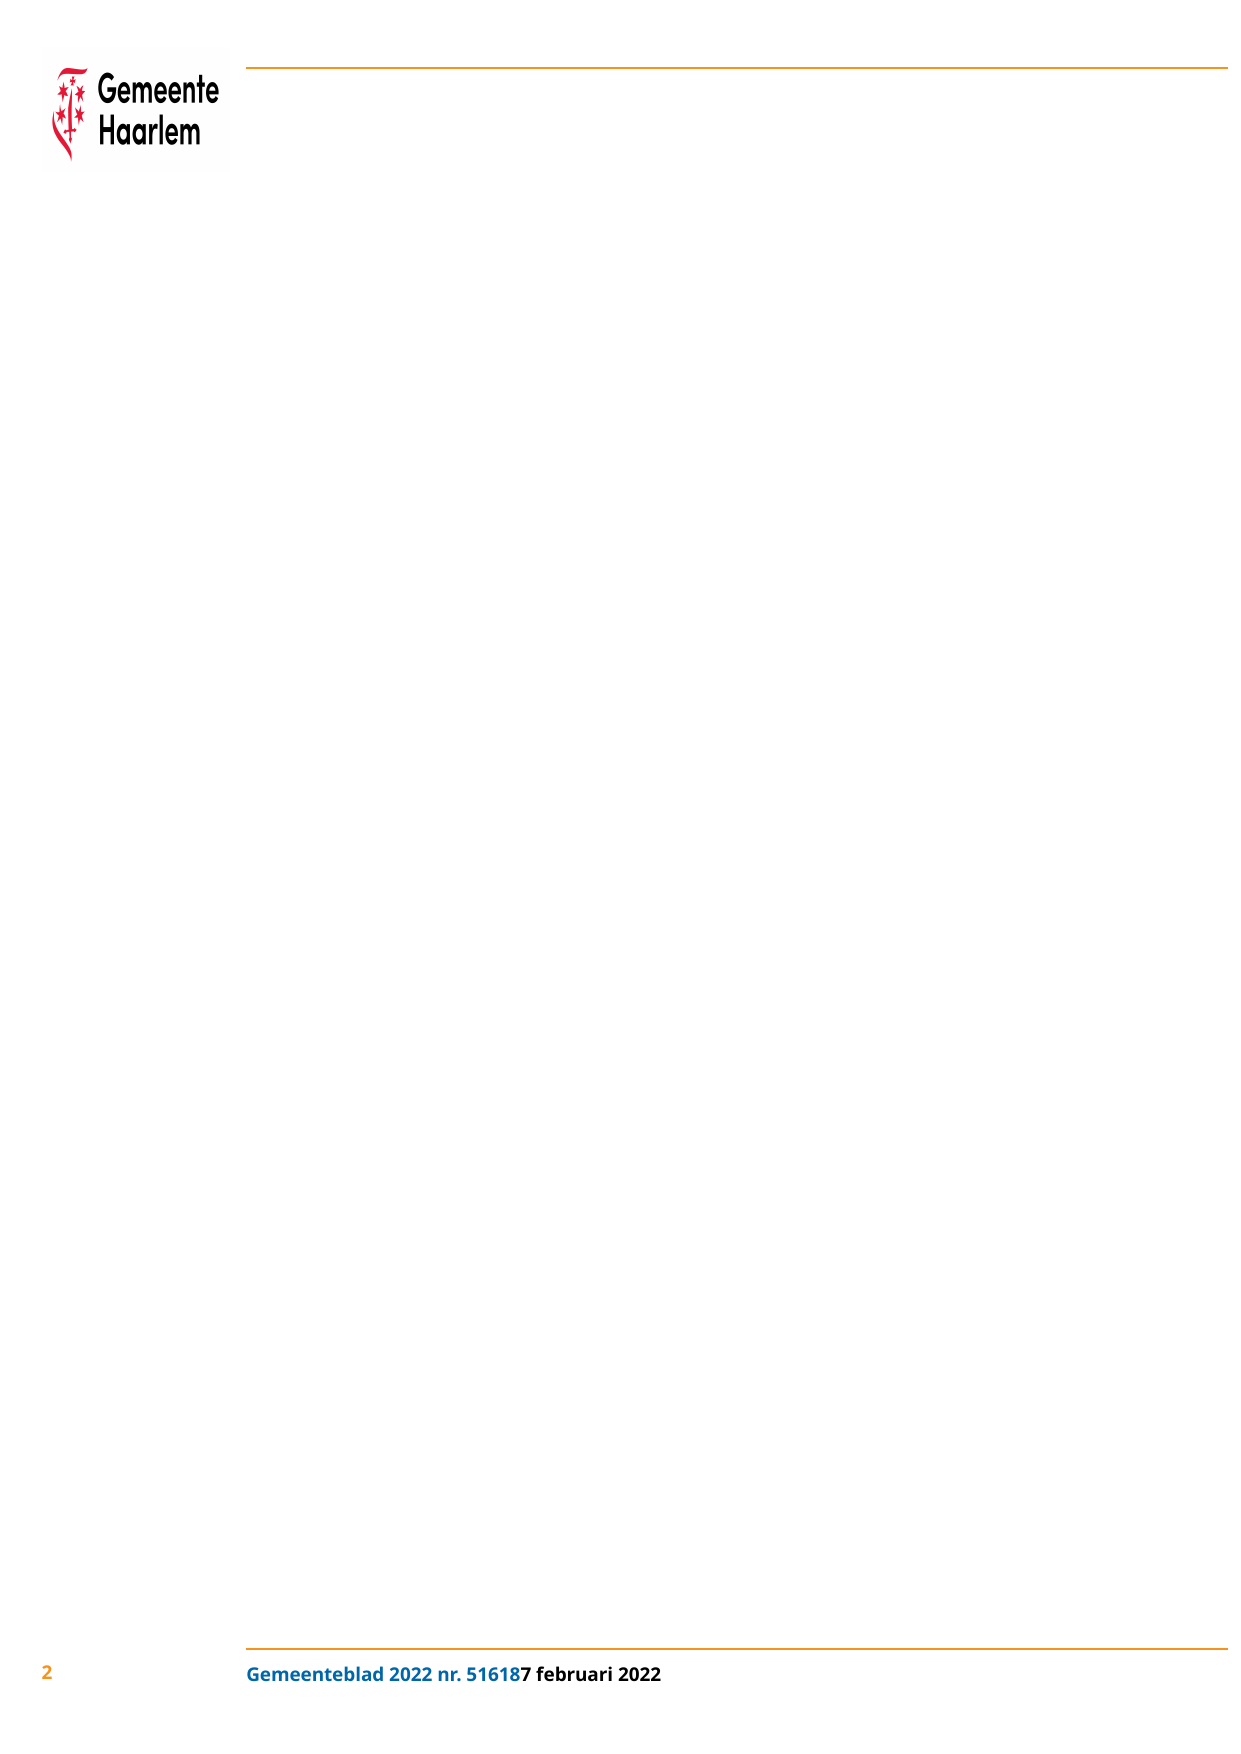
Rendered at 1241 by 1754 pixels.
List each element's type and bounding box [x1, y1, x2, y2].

picture [41, 47, 231, 172]
